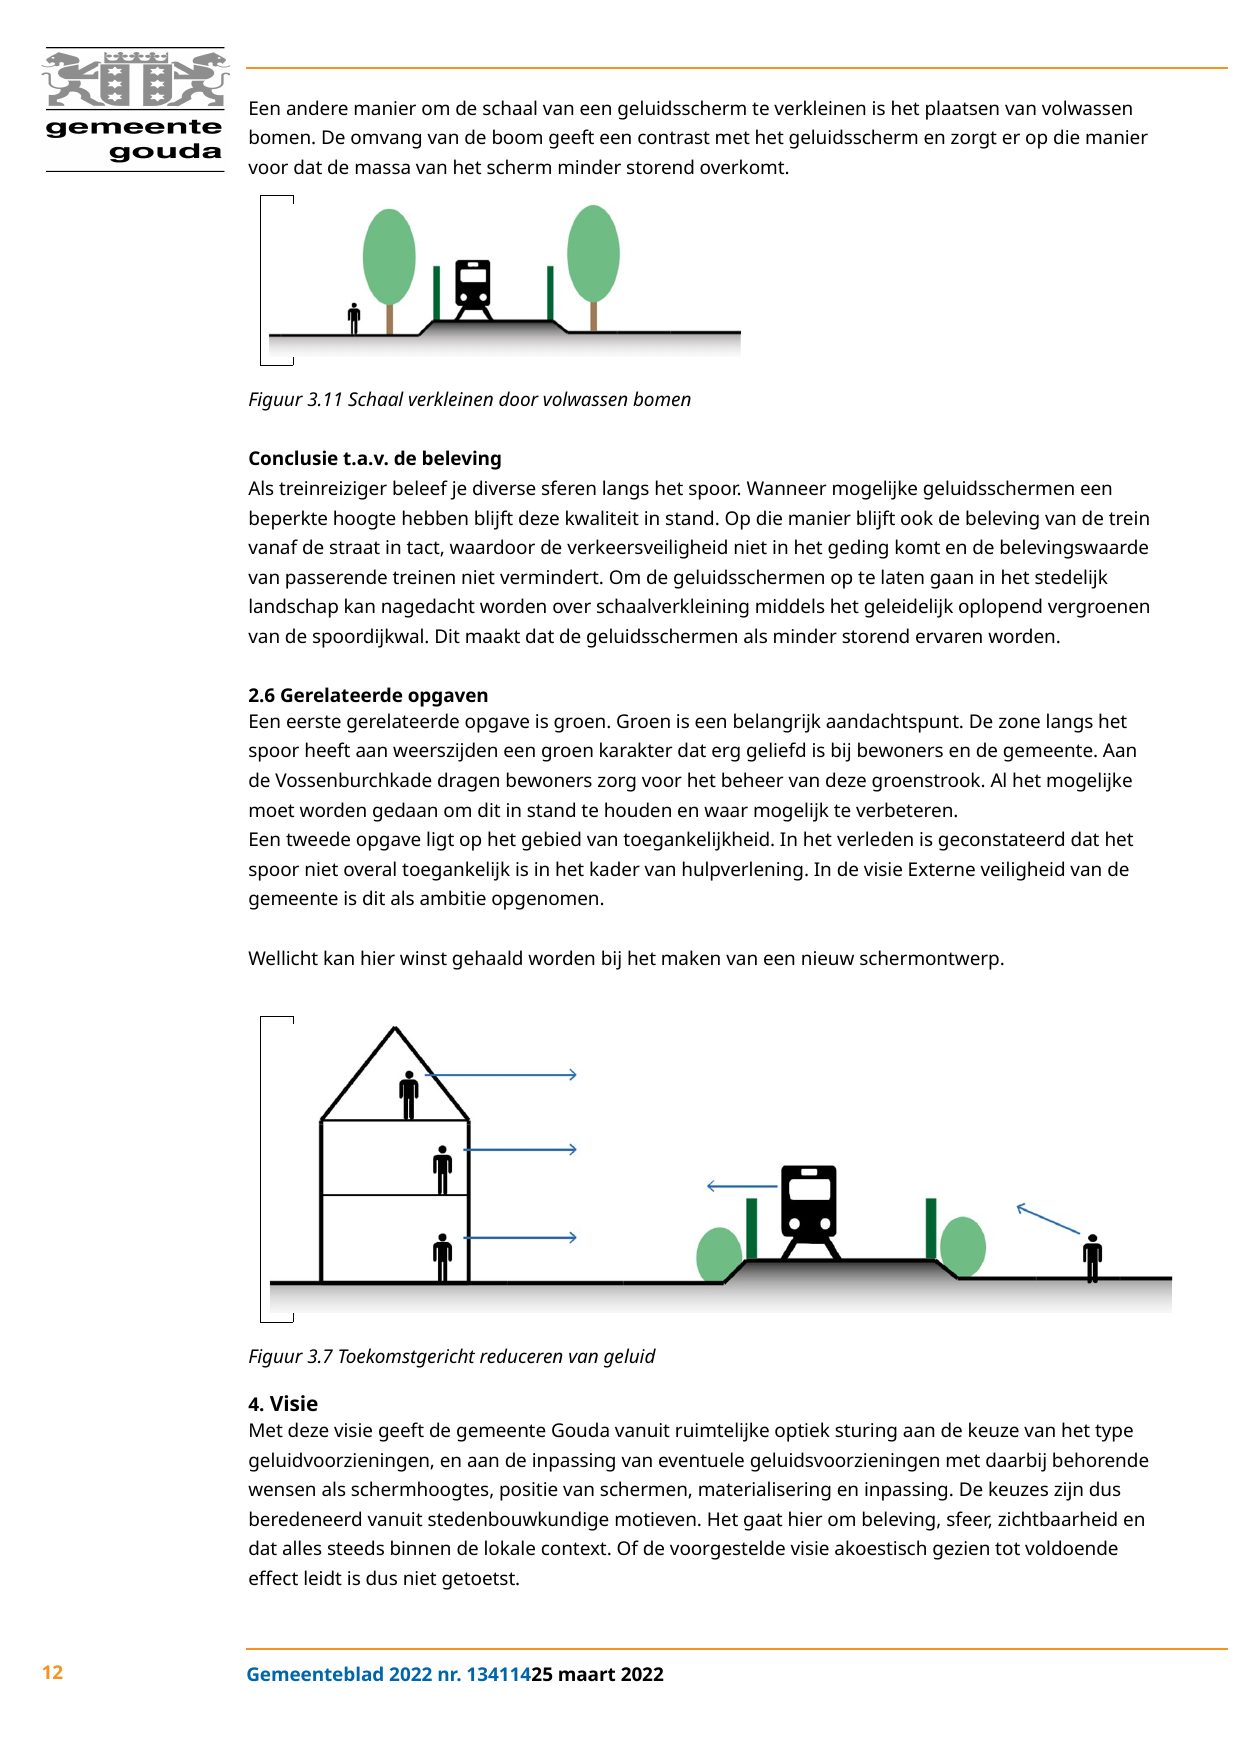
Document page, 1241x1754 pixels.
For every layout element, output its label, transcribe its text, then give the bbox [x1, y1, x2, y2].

text Conclusie t.a.v. de beleving [248, 446, 1152, 471]
text Een andere manier om de schaal van een geluidsscherm te verkleinen is het plaatsen van volwassen bomen. De omvang van de boom geeft een contrast met het geluidsscherm en zorgt er op die manier voor dat de massa van het scherm minder storend overkomt. [248, 95, 1152, 180]
text Met deze visie geeft de gemeente Gouda vanuit ruimtelijke optiek sturing aan de keuze van het type geluidvoorzieningen, en aan de inpassing van eventuele geluidsvoorzieningen met daarbij behorende wensen als schermhoogtes, positie van schermen, materialisering en inpassing. De keuzes zijn dus beredeneerd vanuit stedenbouwkundige motieven. Het gaat hier om beleving, sfeer, zichtbaarheid en dat alles steeds binnen de lokale context. Of de voorgestelde visie akoestisch gezien tot voldoende effect leidt is dus niet getoetst. [248, 1417, 1152, 1591]
picture [41, 47, 231, 172]
picture [268, 1024, 1173, 1313]
picture [268, 204, 742, 357]
text Figuur 3.7 Toekomstgericht reduceren van geluid [248, 1343, 1152, 1369]
text Figuur 3.11 Schaal verkleinen door volwassen bomen [248, 386, 1152, 412]
text Als treinreiziger beleef je diverse sferen langs het spoor. Wanneer mogelijke geluidsschermen een beperkte hoogte hebben blijft deze kwaliteit in stand. Op die manier blijft ook de beleving van de trein vanaf de straat in tact, waardoor de verkeersveiligheid niet in het geding komt en de belevingswaarde van passerende treinen niet vermindert. Om de geluidsschermen op te laten gaan in het stedelijk landschap kan nagedacht worden over schaalverkleining middels het geleidelijk oplopend vergroenen van de spoordijkwal. Dit maakt dat de geluidsschermen als minder storend ervaren worden. [248, 475, 1152, 649]
text 2.6 Gerelateerde opgaven [248, 682, 1152, 708]
text Wellicht kan hier winst gehaald worden bij het maken van een nieuw schermontwerp. [248, 945, 1152, 970]
text Een tweede opgave ligt op het gebied van toegankelijkheid. In het verleden is geconstateerd dat het spoor niet overal toegankelijk is in het kader van hulpverlening. In de visie Externe veiligheid van de gemeente is dit als ambitie opgenomen. [248, 826, 1152, 911]
text Een eerste gerelateerde opgave is groen. Groen is een belangrijk aandachtspunt. De zone langs het spoor heeft aan weerszijden een groen karakter dat erg geliefd is bij bewoners en de gemeente. Aan de Vossenburchkade dragen bewoners zorg voor het beheer van deze groenstrook. Al het mogelijke moet worden gedaan om dit in stand te houden en waar mogelijk te verbeteren. [248, 708, 1152, 822]
text 4. Visie [248, 1389, 1152, 1417]
